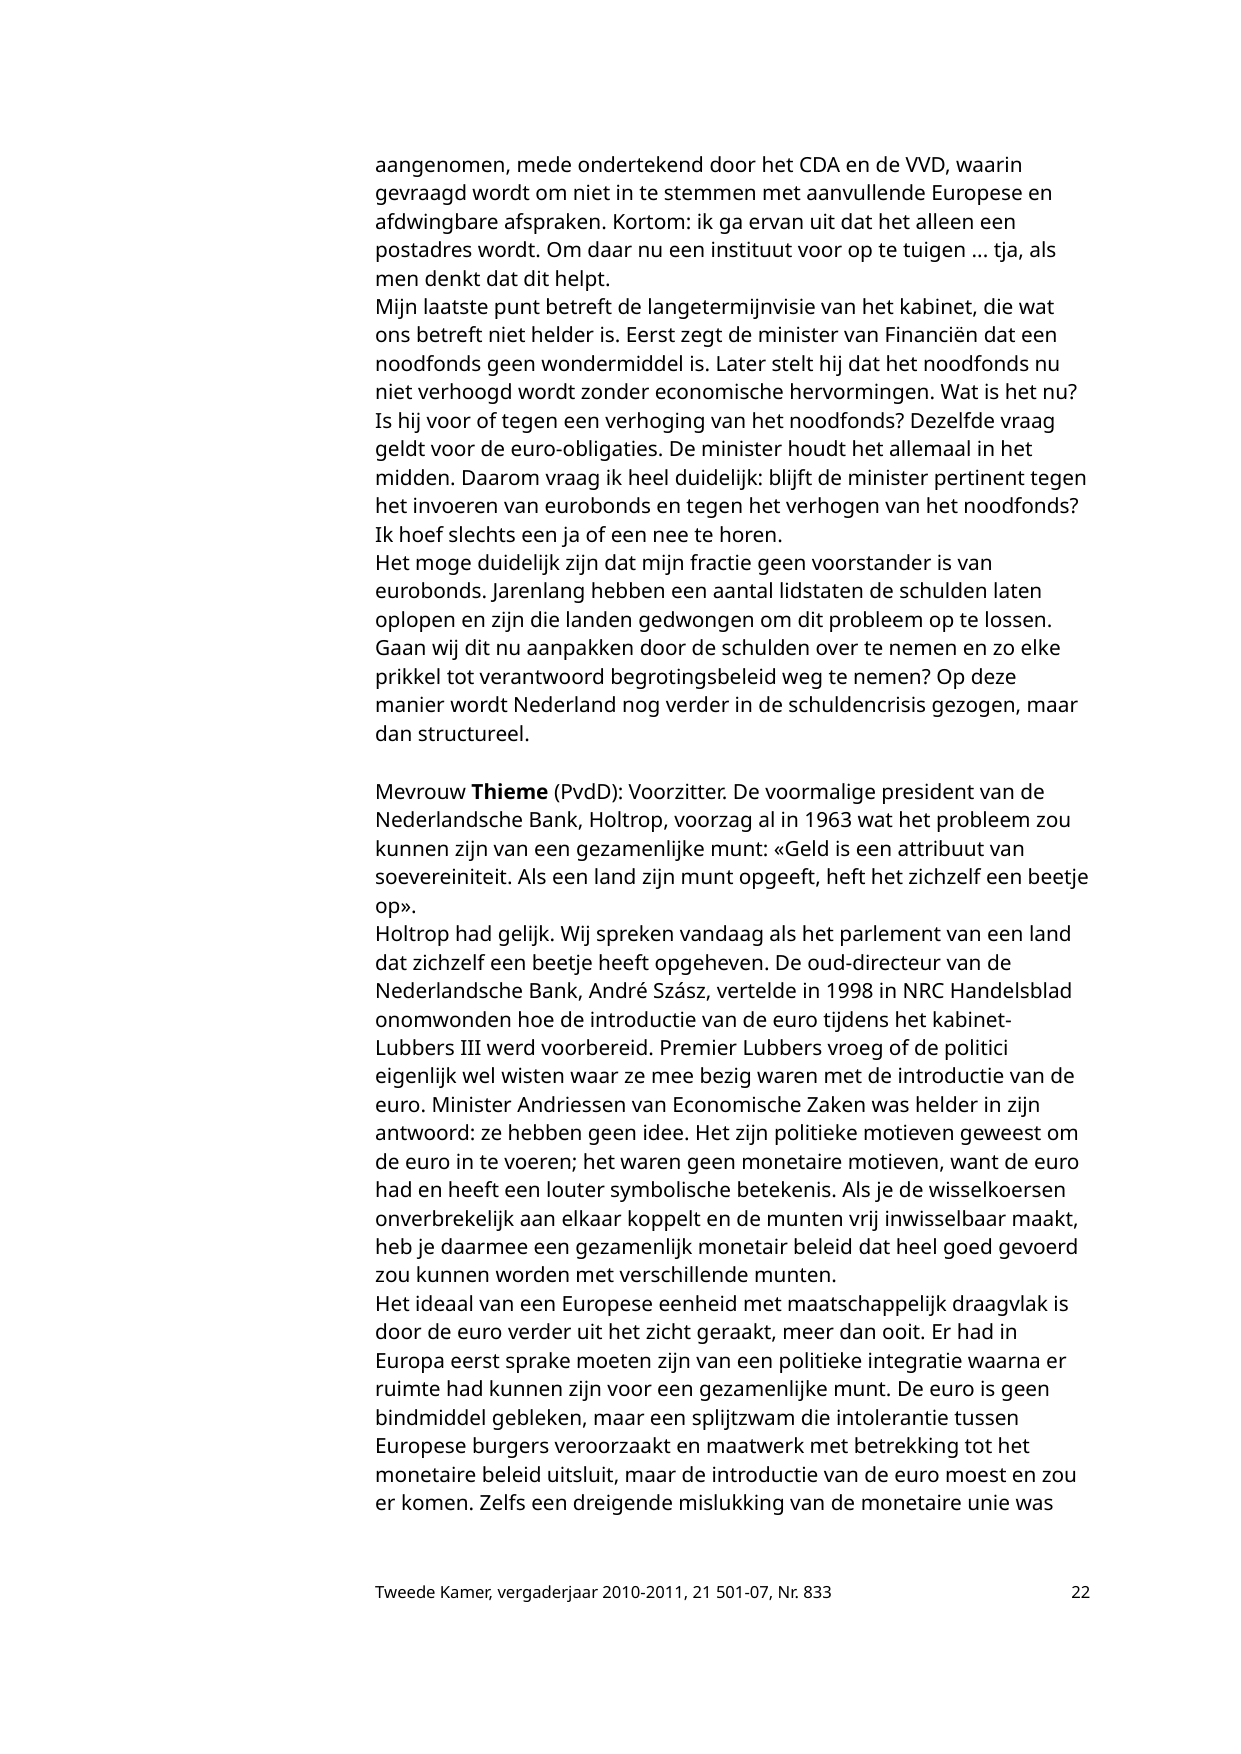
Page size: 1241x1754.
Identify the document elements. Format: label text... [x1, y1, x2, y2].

text Holtrop had gelijk. Wij spreken vandaag als het parlement van een land dat zichzelf een beetje heeft opgeheven. De oud-directeur van de Nederlandsche Bank, André Szász, vertelde in 1998 in NRC Handelsblad onomwonden hoe de introductie van de euro tijdens het kabinet-Lubbers III werd voorbereid. Premier Lubbers vroeg of de politici eigenlijk wel wisten waar ze mee bezig waren met de introductie van de euro. Minister Andriessen van Economische Zaken was helder in zijn antwoord: ze hebben geen idee. Het zijn politieke motieven geweest om de euro in te voeren; het waren geen monetaire motieven, want de euro had en heeft een louter symbolische betekenis. Als je de wisselkoersen onverbrekelijk aan elkaar koppelt en de munten vrij inwisselbaar maakt, heb je daarmee een gezamenlijk monetair beleid dat heel goed gevoerd zou kunnen worden met verschillende munten. [375, 919, 1090, 1289]
text Mevrouw Thieme (PvdD): Voorzitter. De voormalige president van de Nederlandsche Bank, Holtrop, voorzag al in 1963 wat het probleem zou kunnen zijn van een gezamenlijke munt: «Geld is een attribuut van soevereiniteit. Als een land zijn munt opgeeft, heft het zichzelf een beetje op». [375, 777, 1090, 919]
text aangenomen, mede ondertekend door het CDA en de VVD, waarin gevraagd wordt om niet in te stemmen met aanvullende Europese en afdwingbare afspraken. Kortom: ik ga ervan uit dat het alleen een postadres wordt. Om daar nu een instituut voor op te tuigen ... tja, als men denkt dat dit helpt. [375, 150, 1090, 292]
text Het moge duidelijk zijn dat mijn fractie geen voorstander is van eurobonds. Jarenlang hebben een aantal lidstaten de schulden laten oplopen en zijn die landen gedwongen om dit probleem op te lossen. Gaan wij dit nu aanpakken door de schulden over te nemen en zo elke prikkel tot verantwoord begrotingsbeleid weg te nemen? Op deze manier wordt Nederland nog verder in de schuldencrisis gezogen, maar dan structureel. [375, 548, 1090, 747]
text Mijn laatste punt betreft de langetermijnvisie van het kabinet, die wat ons betreft niet helder is. Eerst zegt de minister van Financiën dat een noodfonds geen wondermiddel is. Later stelt hij dat het noodfonds nu niet verhoogd wordt zonder economische hervormingen. Wat is het nu? Is hij voor of tegen een verhoging van het noodfonds? Dezelfde vraag geldt voor de euro-obligaties. De minister houdt het allemaal in het midden. Daarom vraag ik heel duidelijk: blijft de minister pertinent tegen het invoeren van eurobonds en tegen het verhogen van het noodfonds? Ik hoef slechts een ja of een nee te horen. [375, 292, 1090, 548]
text Het ideaal van een Europese eenheid met maatschappelijk draagvlak is door de euro verder uit het zicht geraakt, meer dan ooit. Er had in Europa eerst sprake moeten zijn van een politieke integratie waarna er ruimte had kunnen zijn voor een gezamenlijke munt. De euro is geen bindmiddel gebleken, maar een splijtzwam die intolerantie tussen Europese burgers veroorzaakt en maatwerk met betrekking tot het monetaire beleid uitsluit, maar de introductie van de euro moest en zou er komen. Zelfs een dreigende mislukking van de monetaire unie was [375, 1289, 1090, 1517]
